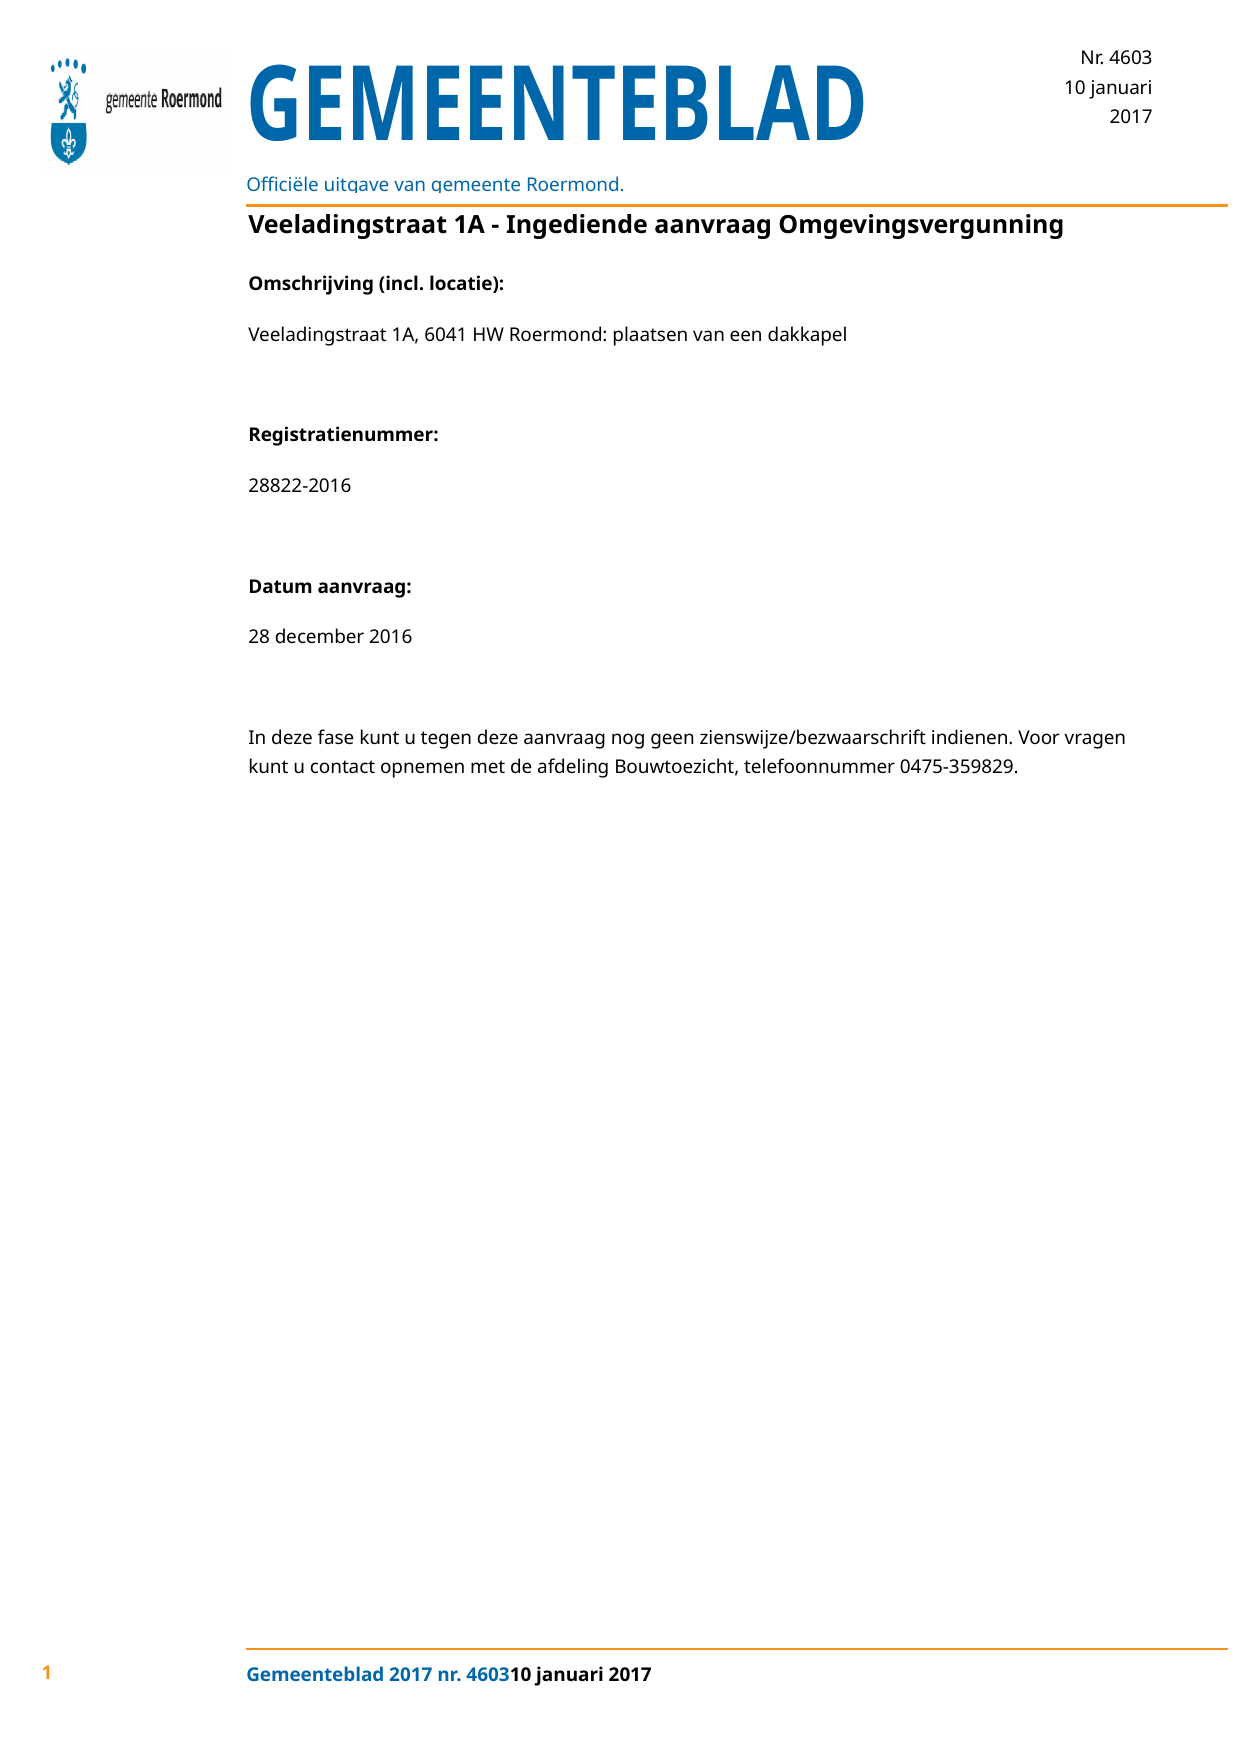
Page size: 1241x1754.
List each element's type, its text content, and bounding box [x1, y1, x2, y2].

text Veeladingstraat 1A, 6041 HW Roermond: plaatsen van een dakkapel [248, 321, 1152, 346]
text Omschrijving (incl. locatie): [248, 270, 1152, 296]
text In deze fase kunt u tegen deze aanvraag nog geen zienswijze/bezwaarschrift indienen. Voor vragen kunt u contact opnemen met de afdeling Bouwtoezicht, telefoonnummer 0475-359829. [248, 724, 1152, 779]
text Veeladingstraat 1A - Ingediende aanvraag Omgevingsvergunning [248, 207, 1152, 241]
text 28822-2016 [248, 472, 1152, 498]
text Registratienummer: [248, 422, 1152, 447]
text Datum aanvraag: [248, 573, 1152, 598]
text 28 december 2016 [248, 623, 1152, 649]
picture [41, 47, 231, 172]
